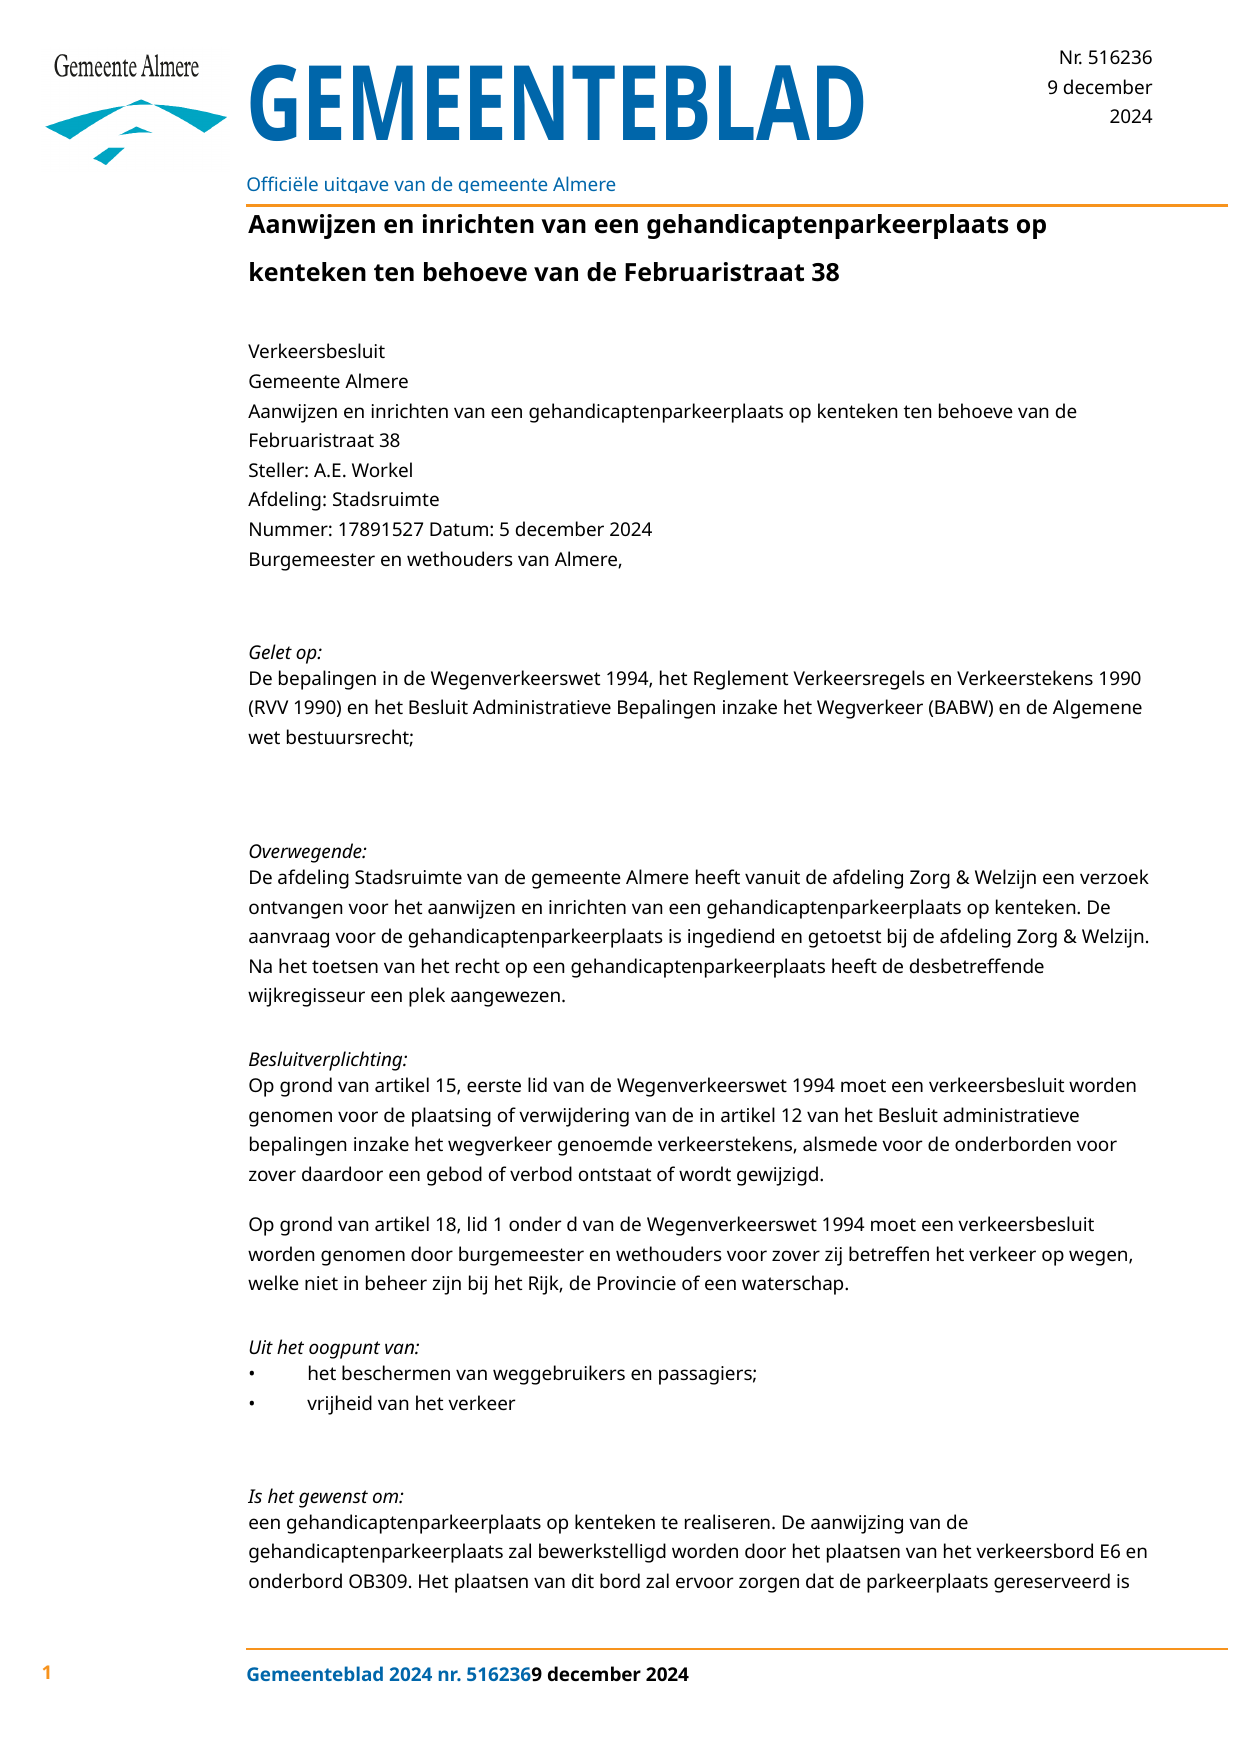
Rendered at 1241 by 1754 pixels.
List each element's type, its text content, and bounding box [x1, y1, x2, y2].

text Overwegende: [248, 838, 1152, 864]
text Is het gewenst om: [248, 1483, 1152, 1509]
text Op grond van artikel 18, lid 1 onder d van de Wegenverkeerswet 1994 moet een verkeersbesluit worden genomen door burgemeester en wethouders voor zover zij betreffen het verkeer op wegen, welke niet in beheer zijn bij het Rijk, de Provincie of een waterschap. [248, 1211, 1152, 1296]
text Besluitverplichting: [248, 1047, 1152, 1072]
text Op grond van artikel 15, eerste lid van de Wegenverkeerswet 1994 moet een verkeersbesluit worden genomen voor de plaatsing of verwijdering van de in artikel 12 van het Besluit administratieve bepalingen inzake het wegverkeer genoemde verkeerstekens, alsmede voor de onderborden voor zover daardoor een gebod of verbod ontstaat of wordt gewijzigd. [248, 1072, 1152, 1187]
text Steller: A.E. Workel [248, 457, 1152, 483]
text Nummer: 17891527 Datum: 5 december 2024 [248, 516, 1152, 542]
text Afdeling: Stadsruimte [248, 487, 1152, 512]
text Gemeente Almere [248, 368, 1152, 394]
text Verkeersbesluit [248, 339, 1152, 364]
text Gelet op: [248, 639, 1152, 665]
text Aanwijzen en inrichten van een gehandicaptenparkeerplaats op kenteken ten behoeve van de Februaristraat 38 [248, 398, 1152, 453]
list het beschermen van weggebruikers en passagiers; [248, 1360, 1152, 1386]
text De afdeling Stadsruimte van de gemeente Almere heeft vanuit de afdeling Zorg & Welzijn een verzoek ontvangen voor het aanwijzen en inrichten van een gehandicaptenparkeerplaats op kenteken. De aanvraag voor de gehandicaptenparkeerplaats is ingediend en getoetst bij de afdeling Zorg & Welzijn. Na het toetsen van het recht op een gehandicaptenparkeerplaats heeft de desbetreffende wijkregisseur een plek aangewezen. [248, 864, 1152, 1008]
text Aanwijzen en inrichten van een gehandicaptenparkeerplaats op kenteken ten behoeve van de Februaristraat 38 [248, 207, 1152, 288]
text De bepalingen in de Wegenverkeerswet 1994, het Reglement Verkeersregels en Verkeerstekens 1990 (RVV 1990) en het Besluit Administratieve Bepalingen inzake het Wegverkeer (BABW) en de Algemene wet bestuursrecht; [248, 665, 1152, 750]
list vrijheid van het verkeer [248, 1390, 1152, 1416]
text Burgemeester en wethouders van Almere, [248, 546, 1152, 571]
text een gehandicaptenparkeerplaats op kenteken te realiseren. De aanwijzing van de gehandicaptenparkeerplaats zal bewerkstelligd worden door het plaatsen van het verkeersbord E6 en onderbord OB309. Het plaatsen van dit bord zal ervoor zorgen dat de parkeerplaats gereserveerd is [248, 1509, 1152, 1594]
picture [41, 47, 231, 172]
text Uit het oogpunt van: [248, 1334, 1152, 1360]
